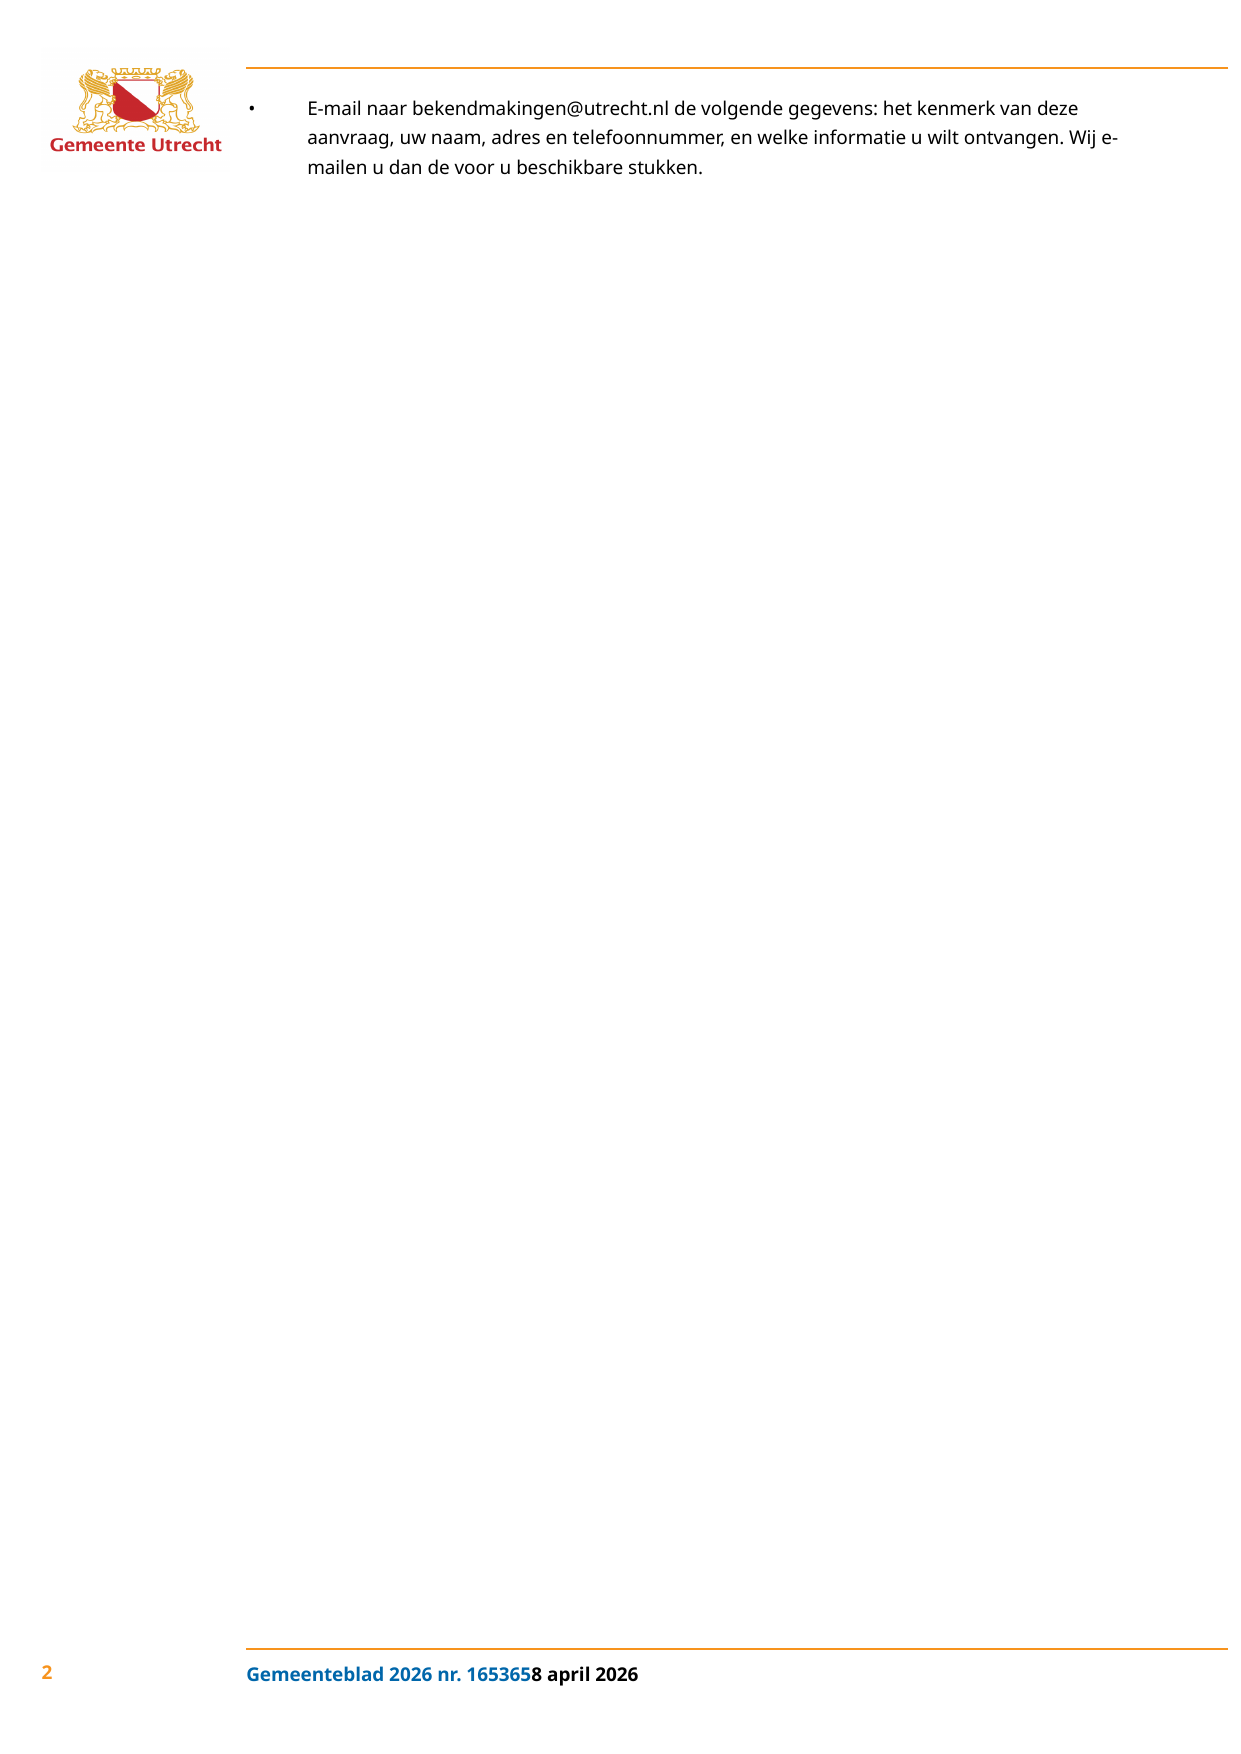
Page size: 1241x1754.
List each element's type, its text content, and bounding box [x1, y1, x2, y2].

picture [41, 47, 231, 172]
list E-mail naar bekendmakingen@utrecht.nl de volgende gegevens: het kenmerk van deze aanvraag, uw naam, adres en telefoonnummer, en welke informatie u wilt ontvangen. Wij e-mailen u dan de voor u beschikbare stukken. [248, 95, 1152, 180]
